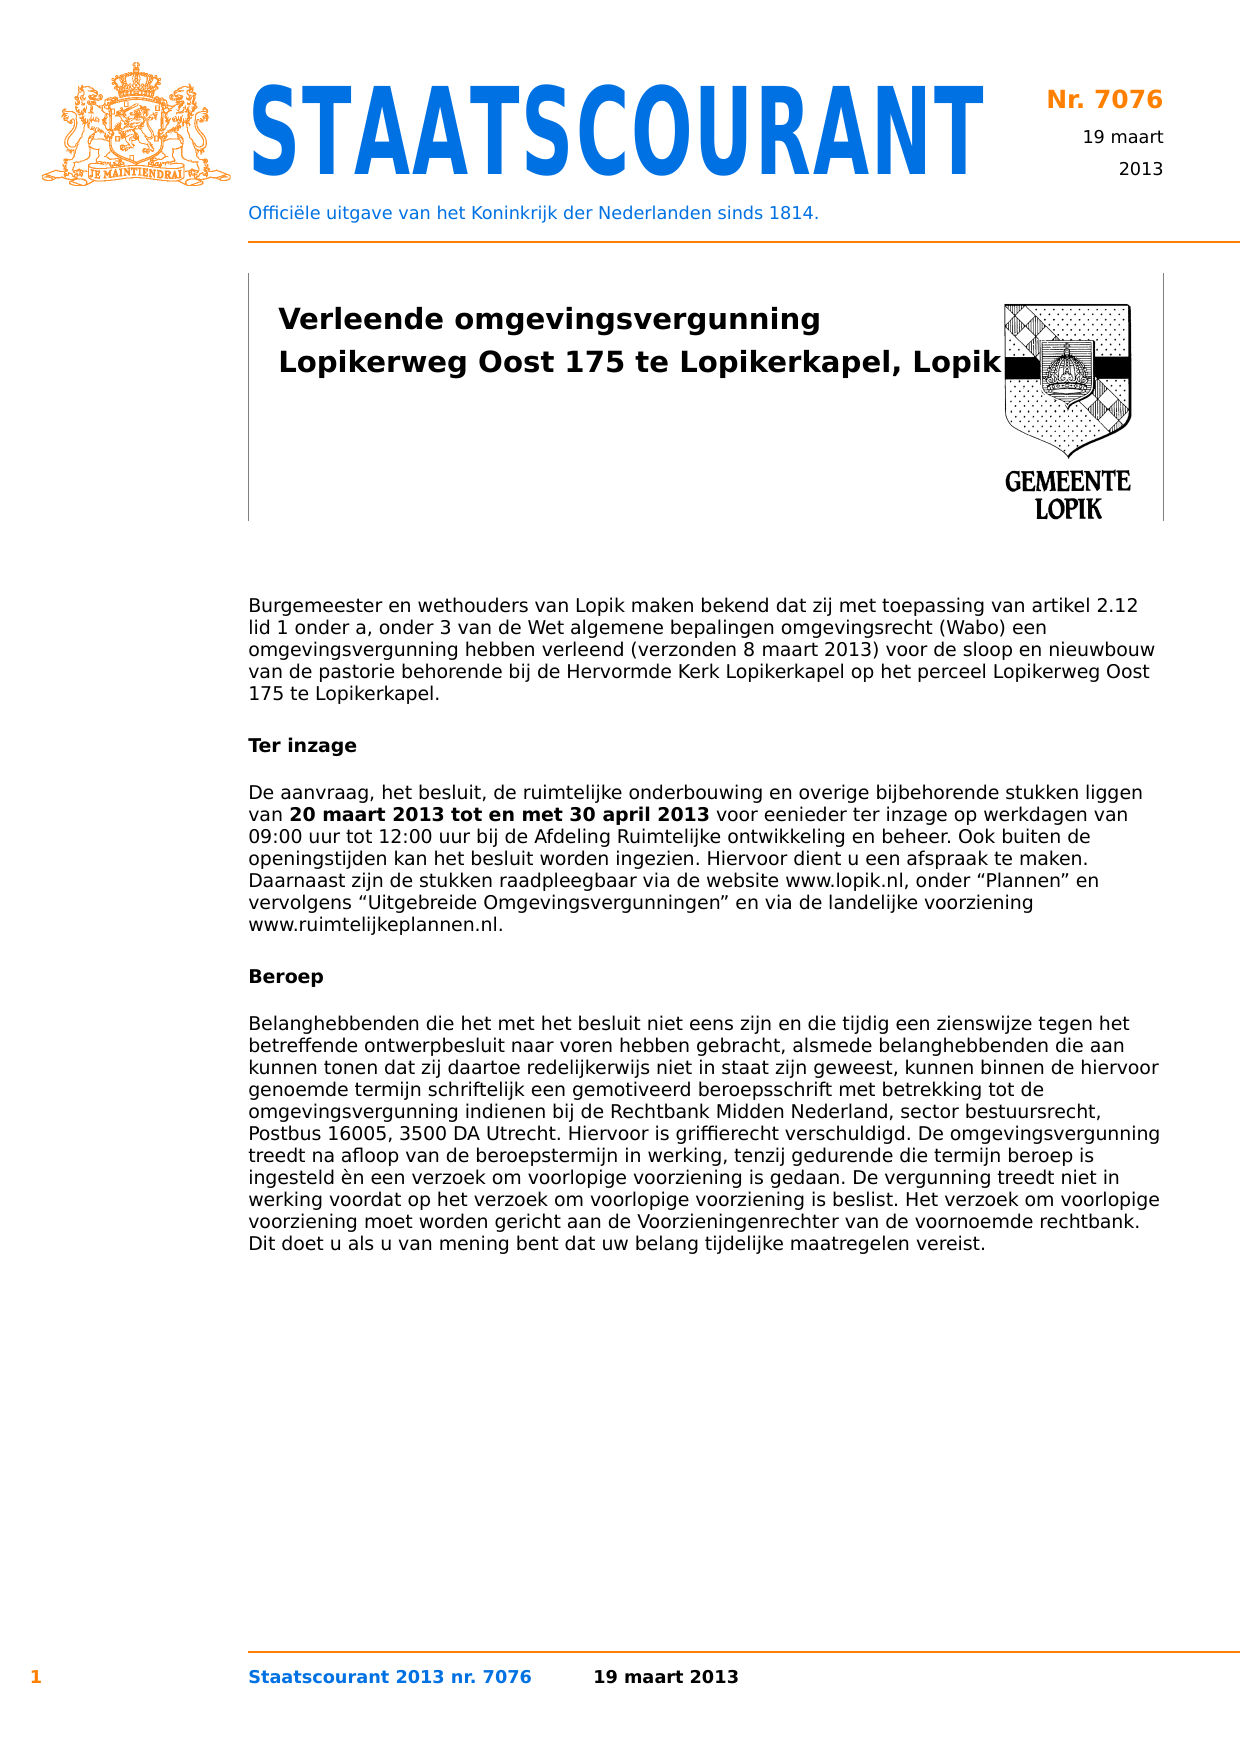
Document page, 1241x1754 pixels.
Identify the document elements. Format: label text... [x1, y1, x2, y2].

text Burgemeester en wethouders van Lopik maken bekend dat zij met toepassing van artikel 2.12 lid 1 onder a, onder 3 van de Wet algemene bepalingen omgevingsrecht (Wabo) een omgevingsvergunning hebben verleend (verzonden 8 maart 2013) voor de sloop en nieuwbouw van de pastorie behorende bij de Hervormde Kerk Lopikerkapel op het perceel Lopikerweg Oost 175 te Lopikerkapel. [248, 595, 1163, 705]
picture [41, 62, 231, 186]
table_cell 19 maart [998, 121, 1240, 153]
table_header [25, 62, 248, 241]
table_cell Officiële uitgave van het Koninkrijk der Nederlanden sinds 1814. [248, 203, 1240, 241]
picture [1003, 302, 1134, 521]
subtitle Verleende omgevingsvergunning Lopikerweg Oost 175 te Lopikerkapel, Lopik [249, 273, 1163, 521]
text De aanvraag, het besluit, de ruimtelijke onderbouwing en overige bijbehorende stukken liggen van 20 maart 2013 tot en met 30 april 2013 voor eenieder ter inzage op werkdagen van 09:00 uur tot 12:00 uur bij de Afdeling Ruimtelijke ontwikkeling en beheer. Ook buiten de openingstijden kan het besluit worden ingezien. Hiervoor dient u een afspraak te maken. Daarnaast zijn de stukken raadpleegbaar via de website www.lopik.nl, onder “Plannen” en vervolgens “Uitgebreide Omgevingsvergunningen” en via de landelijke voorziening www.ruimtelijkeplannen.nl. [248, 782, 1163, 936]
table_header Nr. 7076 [998, 62, 1240, 121]
text Belanghebbenden die het met het besluit niet eens zijn en die tijdig een zienswijze tegen het betreffende ontwerpbesluit naar voren hebben gebracht, alsmede belanghebbenden die aan kunnen tonen dat zij daartoe redelijkerwijs niet in staat zijn geweest, kunnen binnen de hiervoor genoemde termijn schriftelijk een gemotiveerd beroepsschrift met betrekking tot de omgevingsvergunning indienen bij de Rechtbank Midden Nederland, sector bestuursrecht, Postbus 16005, 3500 DA Utrecht. Hiervoor is griffierecht verschuldigd. De omgevingsvergunning treedt na afloop van de beroepstermijn in werking, tenzij gedurende die termijn beroep is ingesteld èn een verzoek om voorlopige voorziening is gedaan. De vergunning treedt niet in werking voordat op het verzoek om voorlopige voorziening is beslist. Het verzoek om voorlopige voorziening moet worden gericht aan de Voorzieningenrechter van de voornoemde rechtbank. Dit doet u als u van mening bent dat uw belang tijdelijke maatregelen vereist. [248, 1013, 1163, 1254]
subtitle Ter inzage [248, 735, 1163, 757]
table_cell 2013 [998, 153, 1240, 203]
table_header STAATSCOURANT [248, 62, 998, 203]
subtitle Beroep [248, 966, 1163, 988]
